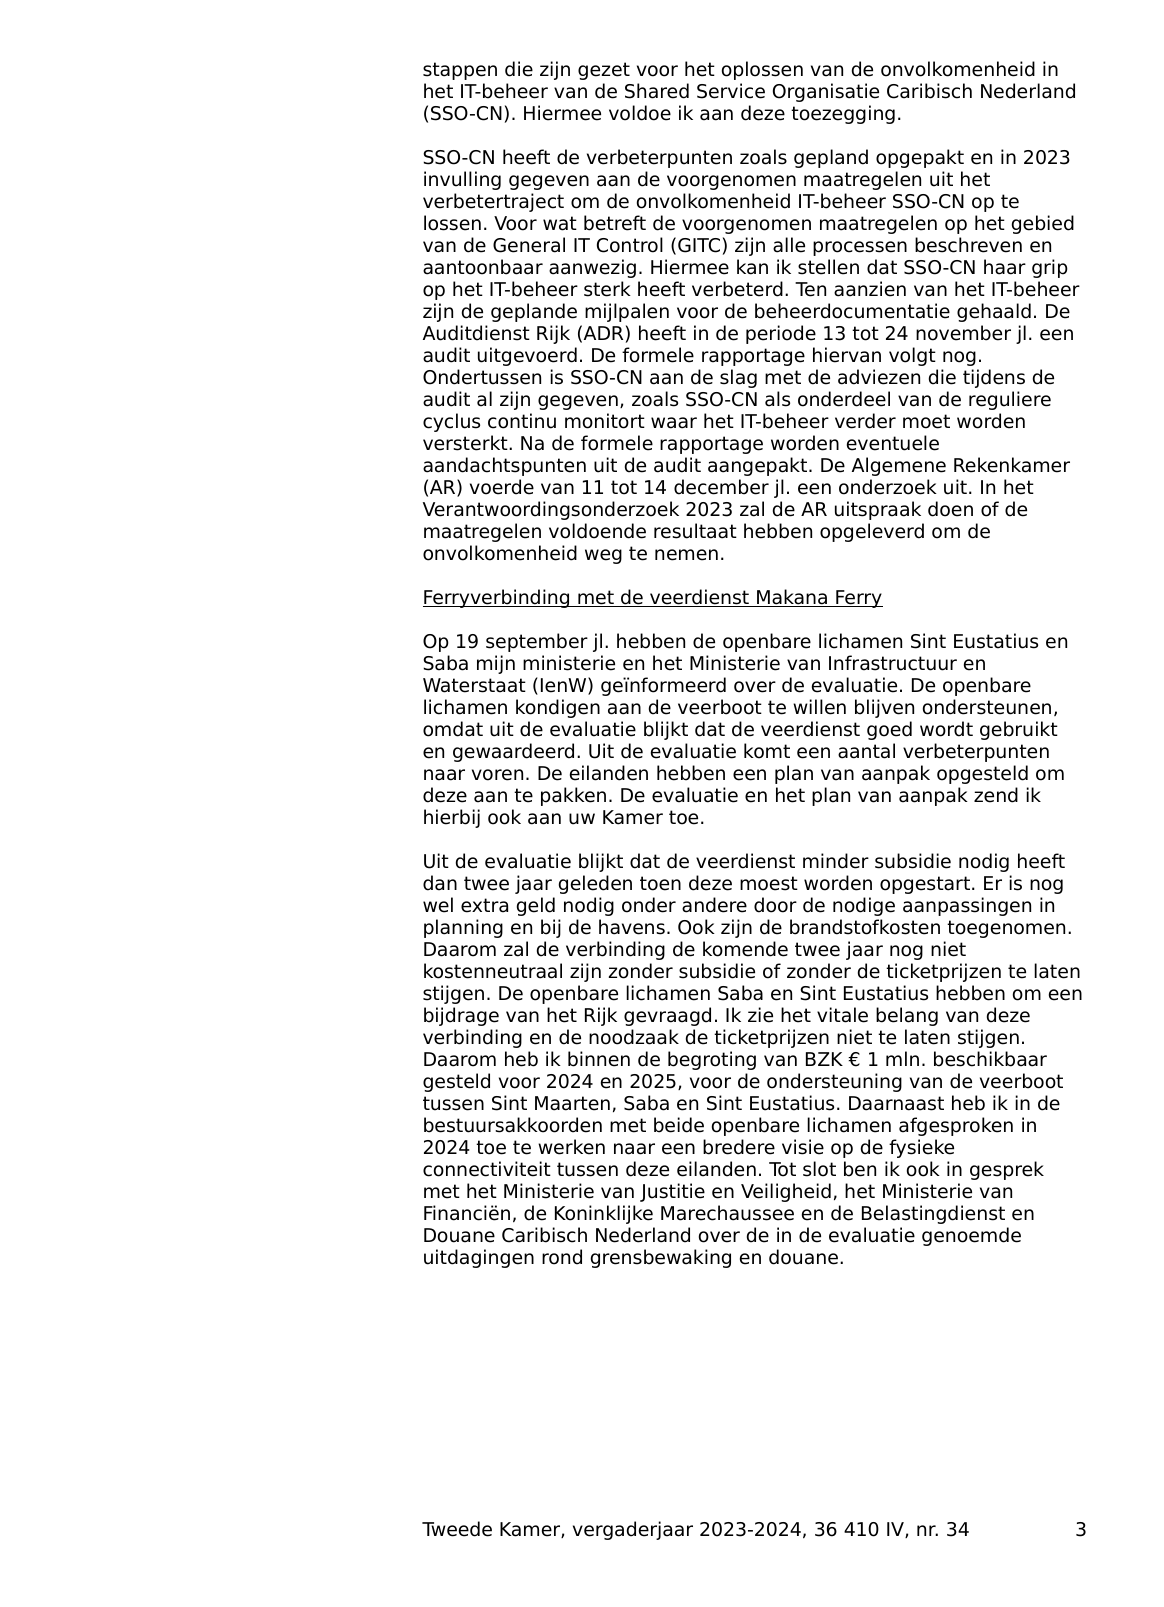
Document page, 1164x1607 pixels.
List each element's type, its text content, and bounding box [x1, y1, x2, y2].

subtitle Ferryverbinding met de veerdienst Makana Ferry [422, 587, 1087, 609]
text Uit de evaluatie blijkt dat de veerdienst minder subsidie nodig heeft dan twee jaar geleden toen deze moest worden opgestart. Er is nog wel extra geld nodig onder andere door de nodige aanpassingen in planning en bij de havens. Ook zijn de brandstofkosten toegenomen. Daarom zal de verbinding de komende twee jaar nog niet kostenneutraal zijn zonder subsidie of zonder de ticketprijzen te laten stijgen. De openbare lichamen Saba en Sint Eustatius hebben om een bijdrage van het Rijk gevraagd. Ik zie het vitale belang van deze verbinding en de noodzaak de ticketprijzen niet te laten stijgen. Daarom heb ik binnen de begroting van BZK € 1 mln. beschikbaar gesteld voor 2024 en 2025, voor de ondersteuning van de veerboot tussen Sint Maarten, Saba en Sint Eustatius. Daarnaast heb ik in de bestuursakkoorden met beide openbare lichamen afgesproken in 2024 toe te werken naar een bredere visie op de fysieke connectiviteit tussen deze eilanden. Tot slot ben ik ook in gesprek met het Ministerie van Justitie en Veiligheid, het Ministerie van Financiën, de Koninklijke Marechaussee en de Belastingdienst en Douane Caribisch Nederland over de in de evaluatie genoemde uitdagingen rond grensbewaking en douane. [422, 851, 1087, 1269]
text Op 19 september jl. hebben de openbare lichamen Sint Eustatius en Saba mijn ministerie en het Ministerie van Infrastructuur en Waterstaat (IenW) geïnformeerd over de evaluatie. De openbare lichamen kondigen aan de veerboot te willen blijven ondersteunen, omdat uit de evaluatie blijkt dat de veerdienst goed wordt gebruikt en gewaardeerd. Uit de evaluatie komt een aantal verbeterpunten naar voren. De eilanden hebben een plan van aanpak opgesteld om deze aan te pakken. De evaluatie en het plan van aanpak zend ik hierbij ook aan uw Kamer toe. [422, 631, 1087, 829]
text stappen die zijn gezet voor het oplossen van de onvolkomenheid in het IT-beheer van de Shared Service Organisatie Caribisch Nederland (SSO-CN). Hiermee voldoe ik aan deze toezegging. [422, 59, 1087, 125]
text SSO-CN heeft de verbeterpunten zoals gepland opgepakt en in 2023 invulling gegeven aan de voorgenomen maatregelen uit het verbetertraject om de onvolkomenheid IT-beheer SSO-CN op te lossen. Voor wat betreft de voorgenomen maatregelen op het gebied van de General IT Control (GITC) zijn alle processen beschreven en aantoonbaar aanwezig. Hiermee kan ik stellen dat SSO-CN haar grip op het IT-beheer sterk heeft verbeterd. Ten aanzien van het IT-beheer zijn de geplande mijlpalen voor de beheerdocumentatie gehaald. De Auditdienst Rijk (ADR) heeft in de periode 13 tot 24 november jl. een audit uitgevoerd. De formele rapportage hiervan volgt nog. Ondertussen is SSO-CN aan de slag met de adviezen die tijdens de audit al zijn gegeven, zoals SSO-CN als onderdeel van de reguliere cyclus continu monitort waar het IT-beheer verder moet worden versterkt. Na de formele rapportage worden eventuele aandachtspunten uit de audit aangepakt. De Algemene Rekenkamer (AR) voerde van 11 tot 14 december jl. een onderzoek uit. In het Verantwoordingsonderzoek 2023 zal de AR uitspraak doen of de maatregelen voldoende resultaat hebben opgeleverd om de onvolkomenheid weg te nemen. [422, 147, 1087, 565]
